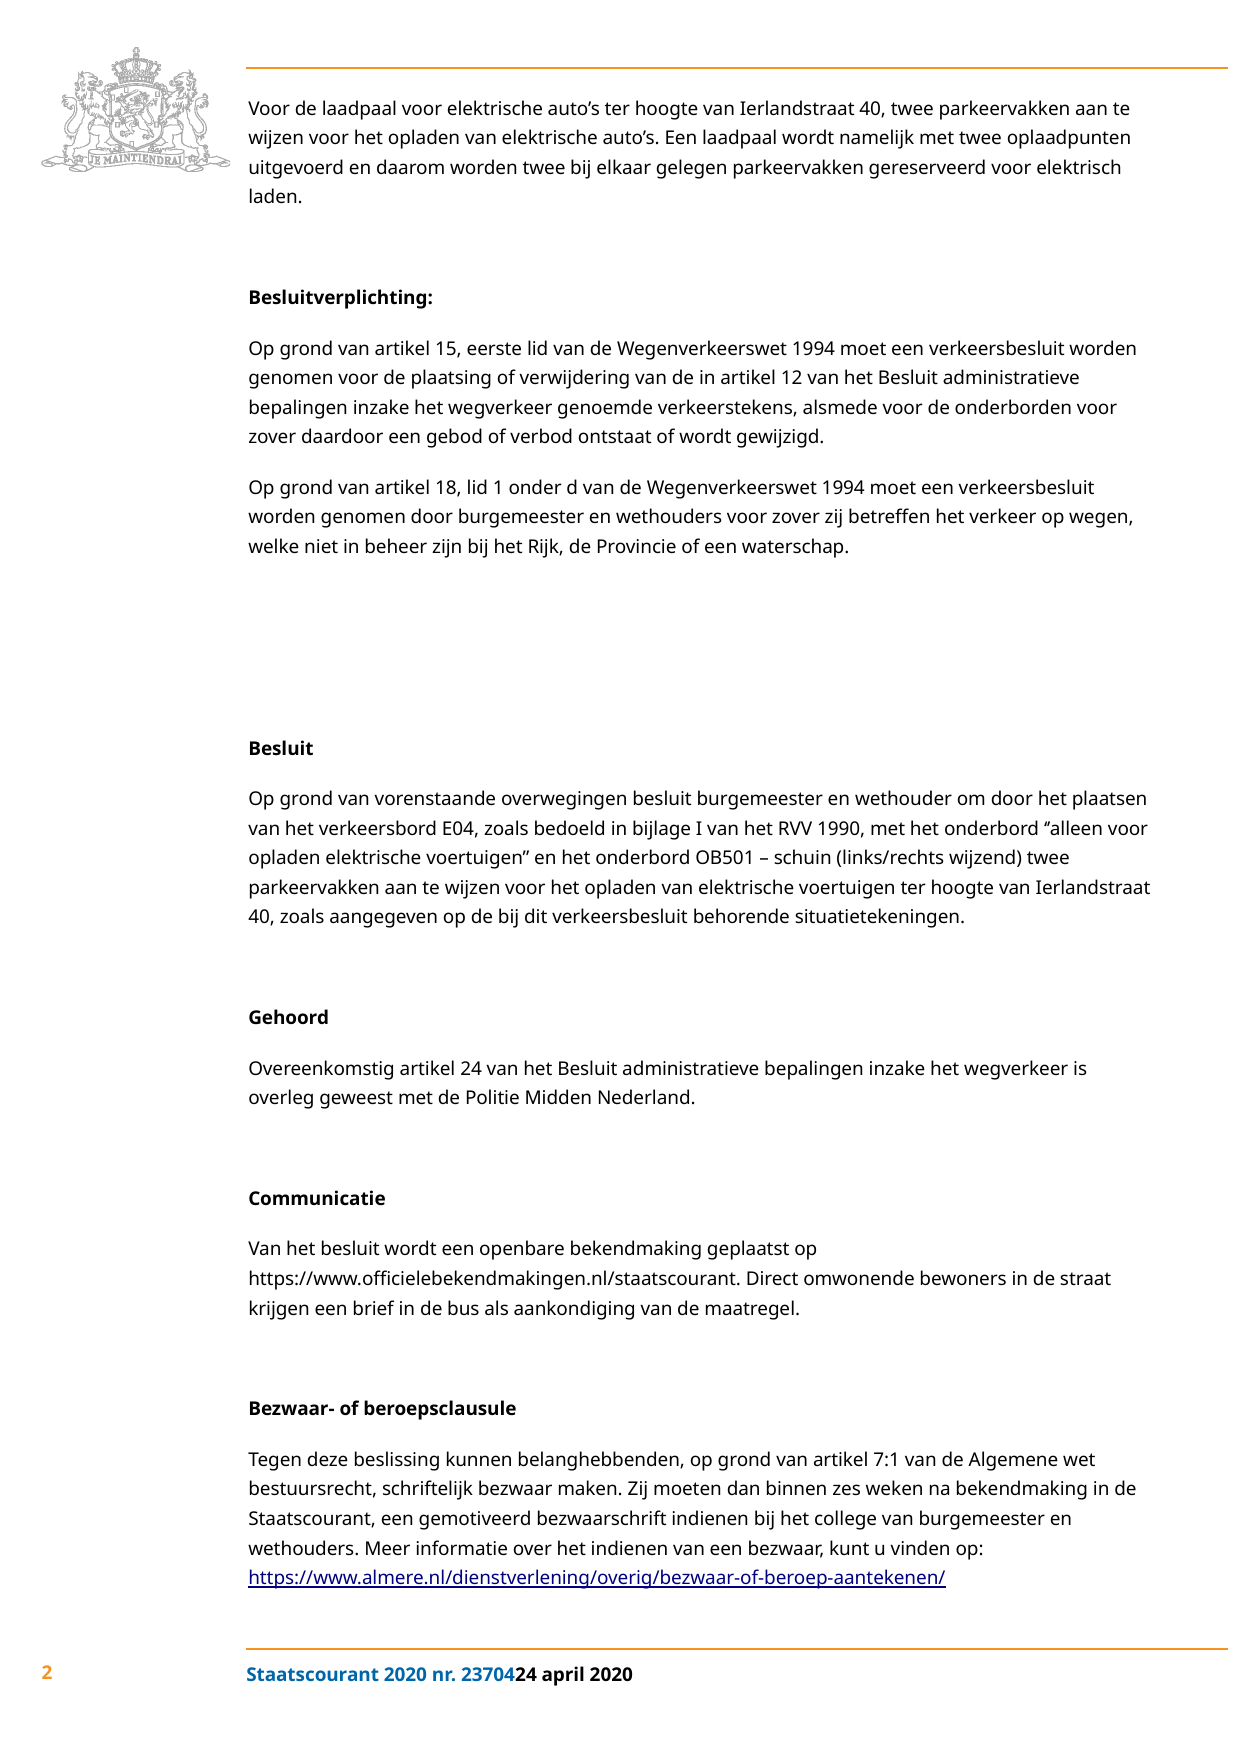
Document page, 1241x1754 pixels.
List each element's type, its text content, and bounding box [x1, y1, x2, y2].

text Besluit [248, 735, 1152, 761]
text Gehoord [248, 1004, 1152, 1030]
text Voor de laadpaal voor elektrische auto’s ter hoogte van Ierlandstraat 40, twee parkeervakken aan te wijzen voor het opladen van elektrische auto’s. Een laadpaal wordt namelijk met twee oplaadpunten uitgevoerd en daarom worden twee bij elkaar gelegen parkeervakken gereserveerd voor elektrisch laden. [248, 95, 1152, 209]
text Overeenkomstig artikel 24 van het Besluit administratieve bepalingen inzake het wegverkeer is overleg geweest met de Politie Midden Nederland. [248, 1055, 1152, 1110]
text Communicatie [248, 1185, 1152, 1211]
text Op grond van artikel 18, lid 1 onder d van de Wegenverkeerswet 1994 moet een verkeersbesluit worden genomen door burgemeester en wethouders voor zover zij betreffen het verkeer op wegen, welke niet in beheer zijn bij het Rijk, de Provincie of een waterschap. [248, 474, 1152, 559]
text Besluitverplichting: [248, 284, 1152, 310]
text Van het besluit wordt een openbare bekendmaking geplaatst op https://www.officielebekendmakingen.nl/staatscourant. Direct omwonende bewoners in de straat krijgen een brief in de bus als aankondiging van de maatregel. [248, 1236, 1152, 1321]
picture [41, 47, 231, 172]
text Bezwaar- of beroepsclausule [248, 1396, 1152, 1421]
text Op grond van vorenstaande overwegingen besluit burgemeester en wethouder om door het plaatsen van het verkeersbord E04, zoals bedoeld in bijlage I van het RVV 1990, met het onderbord ‘’alleen voor opladen elektrische voertuigen’’ en het onderbord OB501 – schuin (links/rechts wijzend) twee parkeervakken aan te wijzen voor het opladen van elektrische voertuigen ter hoogte van Ierlandstraat 40, zoals aangegeven op de bij dit verkeersbesluit behorende situatietekeningen. [248, 785, 1152, 929]
text Op grond van artikel 15, eerste lid van de Wegenverkeerswet 1994 moet een verkeersbesluit worden genomen voor de plaatsing of verwijdering van de in artikel 12 van het Besluit administratieve bepalingen inzake het wegverkeer genoemde verkeerstekens, alsmede voor de onderborden voor zover daardoor een gebod of verbod ontstaat of wordt gewijzigd. [248, 335, 1152, 449]
text Tegen deze beslissing kunnen belanghebbenden, op grond van artikel 7:1 van de Algemene wet bestuursrecht, schriftelijk bezwaar maken. Zij moeten dan binnen zes weken na bekendmaking in de Staatscourant, een gemotiveerd bezwaarschrift indienen bij het college van burgemeester en wethouders. Meer informatie over het indienen van een bezwaar, kunt u vinden op: https://www.almere.nl/dienstverlening/overig/bezwaar-of-beroep-aantekenen/ [248, 1446, 1152, 1590]
